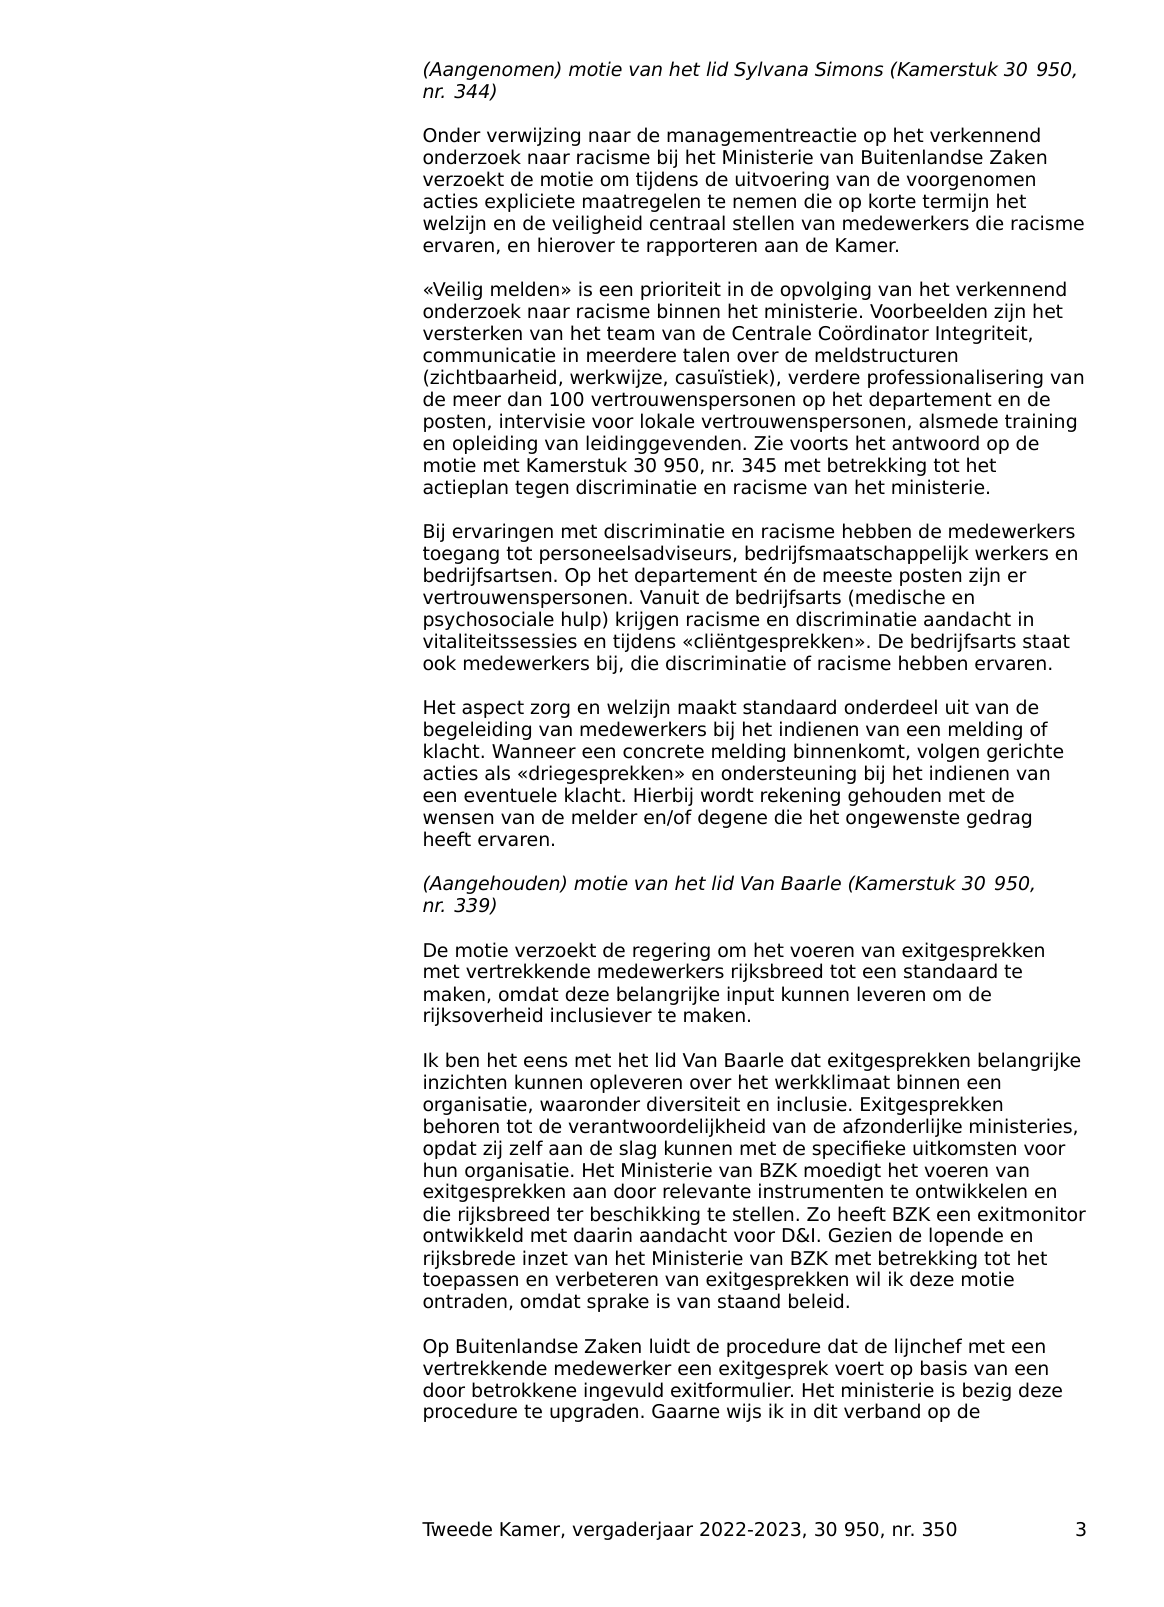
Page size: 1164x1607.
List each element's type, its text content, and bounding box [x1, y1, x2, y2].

text Onder verwijzing naar de managementreactie op het verkennend onderzoek naar racisme bij het Ministerie van Buitenlandse Zaken verzoekt de motie om tijdens de uitvoering van de voorgenomen acties expliciete maatregelen te nemen die op korte termijn het welzijn en de veiligheid centraal stellen van medewerkers die racisme ervaren, en hierover te rapporteren aan de Kamer. [422, 125, 1087, 257]
subtitle (Aangehouden) motie van het lid Van Baarle (Kamerstuk 30 950, nr. 339) [422, 873, 1087, 917]
text Het aspect zorg en welzijn maakt standaard onderdeel uit van de begeleiding van medewerkers bij het indienen van een melding of klacht. Wanneer een concrete melding binnenkomt, volgen gerichte acties als «driegesprekken» en ondersteuning bij het indienen van een eventuele klacht. Hierbij wordt rekening gehouden met de wensen van de melder en/of degene die het ongewenste gedrag heeft ervaren. [422, 697, 1087, 851]
subtitle (Aangenomen) motie van het lid Sylvana Simons (Kamerstuk 30 950, nr. 344) [422, 59, 1087, 103]
text De motie verzoekt de regering om het voeren van exitgesprekken met vertrekkende medewerkers rijksbreed tot een standaard te maken, omdat deze belangrijke input kunnen leveren om de rijksoverheid inclusiever te maken. [422, 939, 1087, 1027]
text Op Buitenlandse Zaken luidt de procedure dat de lijnchef met een vertrekkende medewerker een exitgesprek voert op basis van een door betrokkene ingevuld exitformulier. Het ministerie is bezig deze procedure te upgraden. Gaarne wijs ik in dit verband op de [422, 1336, 1087, 1423]
text «Veilig melden» is een prioriteit in de opvolging van het verkennend onderzoek naar racisme binnen het ministerie. Voorbeelden zijn het versterken van het team van de Centrale Coördinator Integriteit, communicatie in meerdere talen over de meldstructuren (zichtbaarheid, werkwijze, casuïstiek), verdere professionalisering van de meer dan 100 vertrouwenspersonen op het departement en de posten, intervisie voor lokale vertrouwenspersonen, alsmede training en opleiding van leidinggevenden. Zie voorts het antwoord op de motie met Kamerstuk 30 950, nr. 345 met betrekking tot het actieplan tegen discriminatie en racisme van het ministerie. [422, 279, 1087, 499]
text Ik ben het eens met het lid Van Baarle dat exitgesprekken belangrijke inzichten kunnen opleveren over het werkklimaat binnen een organisatie, waaronder diversiteit en inclusie. Exitgesprekken behoren tot de verantwoordelijkheid van de afzonderlijke ministeries, opdat zij zelf aan de slag kunnen met de specifieke uitkomsten voor hun organisatie. Het Ministerie van BZK moedigt het voeren van exitgesprekken aan door relevante instrumenten te ontwikkelen en die rijksbreed ter beschikking te stellen. Zo heeft BZK een exitmonitor ontwikkeld met daarin aandacht voor D&I. Gezien de lopende en rijksbrede inzet van het Ministerie van BZK met betrekking tot het toepassen en verbeteren van exitgesprekken wil ik deze motie ontraden, omdat sprake is van staand beleid. [422, 1049, 1087, 1313]
text Bij ervaringen met discriminatie en racisme hebben de medewerkers toegang tot personeelsadviseurs, bedrijfsmaatschappelijk werkers en bedrijfsartsen. Op het departement én de meeste posten zijn er vertrouwenspersonen. Vanuit de bedrijfsarts (medische en psychosociale hulp) krijgen racisme en discriminatie aandacht in vitaliteitssessies en tijdens «cliëntgesprekken». De bedrijfsarts staat ook medewerkers bij, die discriminatie of racisme hebben ervaren. [422, 521, 1087, 675]
